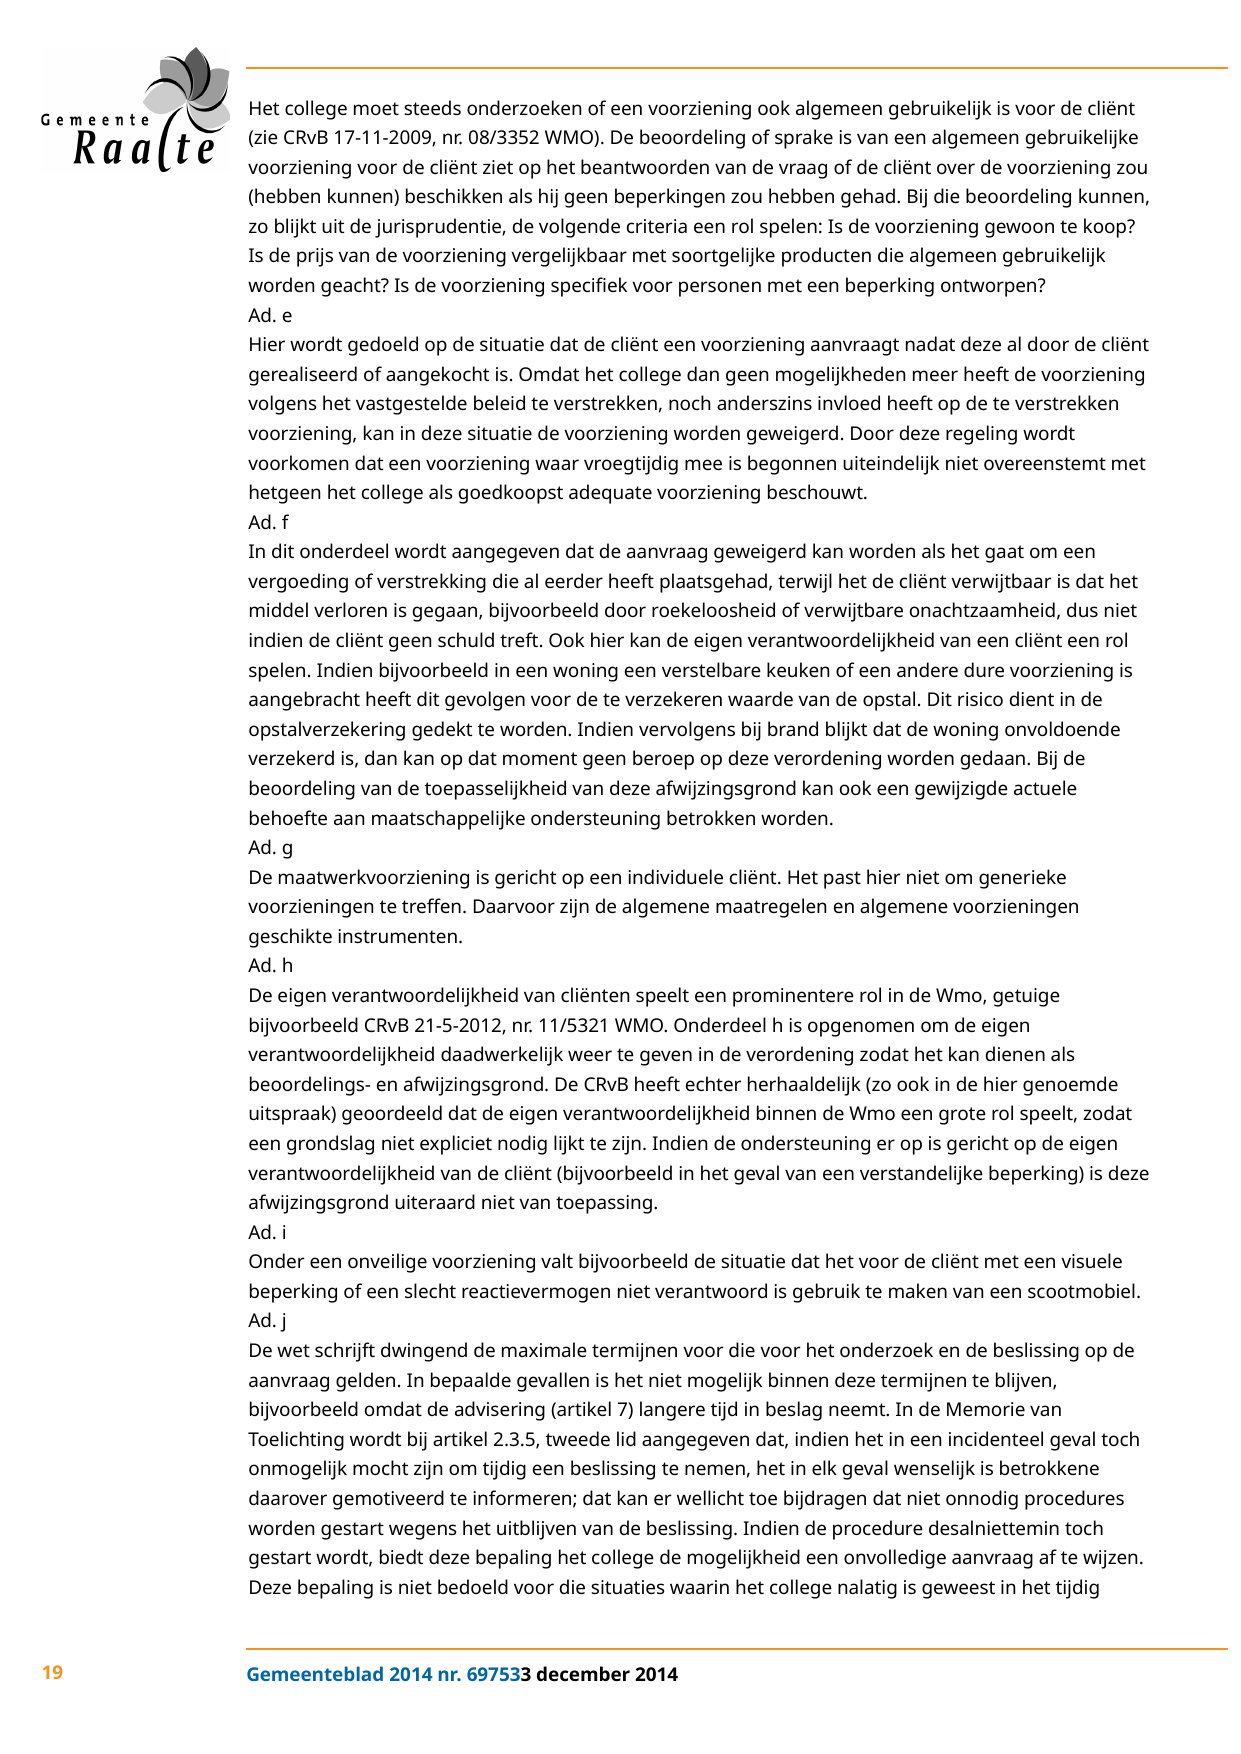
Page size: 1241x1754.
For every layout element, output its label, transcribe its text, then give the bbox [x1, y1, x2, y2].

text Ad. g [248, 834, 1152, 860]
text Onder een onveilige voorziening valt bijvoorbeeld de situatie dat het voor de cliënt met een visuele beperking of een slecht reactievermogen niet verantwoord is gebruik te maken van een scootmobiel. [248, 1248, 1152, 1304]
text De wet schrijft dwingend de maximale termijnen voor die voor het onderzoek en de beslissing op de aanvraag gelden. In bepaalde gevallen is het niet mogelijk binnen deze termijnen te blijven, bijvoorbeeld omdat de advisering (artikel 7) langere tijd in beslag neemt. In de Memorie van Toelichting wordt bij artikel 2.3.5, tweede lid aangegeven dat, indien het in een incidenteel geval toch onmogelijk mocht zijn om tijdig een beslissing te nemen, het in elk geval wenselijk is betrokkene daarover gemotiveerd te informeren; dat kan er wellicht toe bijdragen dat niet onnodig procedures worden gestart wegens het uitblijven van de beslissing. Indien de procedure desalniettemin toch gestart wordt, biedt deze bepaling het college de mogelijkheid een onvolledige aanvraag af te wijzen. [248, 1337, 1152, 1570]
text De eigen verantwoordelijkheid van cliënten speelt een prominentere rol in de Wmo, getuige bijvoorbeeld CRvB 21-5-2012, nr. 11/5321 WMO. Onderdeel h is opgenomen om de eigen verantwoordelijkheid daadwerkelijk weer te geven in de verordening zodat het kan dienen als beoordelings- en afwijzingsgrond. De CRvB heeft echter herhaaldelijk (zo ook in de hier genoemde uitspraak) geoordeeld dat de eigen verantwoordelijkheid binnen de Wmo een grote rol speelt, zodat een grondslag niet expliciet nodig lijkt te zijn. Indien de ondersteuning er op is gericht op de eigen verantwoordelijkheid van de cliënt (bijvoorbeeld in het geval van een verstandelijke beperking) is deze afwijzingsgrond uiteraard niet van toepassing. [248, 982, 1152, 1215]
text Deze bepaling is niet bedoeld voor die situaties waarin het college nalatig is geweest in het tijdig [248, 1574, 1152, 1600]
text Ad. h [248, 953, 1152, 978]
text Ad. f [248, 509, 1152, 535]
text Het college moet steeds onderzoeken of een voorziening ook algemeen gebruikelijk is voor de cliënt (zie CRvB 17-11-2009, nr. 08/3352 WMO). De beoordeling of sprake is van een algemeen gebruikelijke voorziening voor de cliënt ziet op het beantwoorden van de vraag of de cliënt over de voorziening zou (hebben kunnen) beschikken als hij geen beperkingen zou hebben gehad. Bij die beoordeling kunnen, zo blijkt uit de jurisprudentie, de volgende criteria een rol spelen: Is de voorziening gewoon te koop? Is de prijs van de voorziening vergelijkbaar met soortgelijke producten die algemeen gebruikelijk worden geacht? Is de voorziening specifiek voor personen met een beperking ontworpen? [248, 95, 1152, 298]
picture [41, 47, 231, 172]
text Hier wordt gedoeld op de situatie dat de cliënt een voorziening aanvraagt nadat deze al door de cliënt gerealiseerd of aangekocht is. Omdat het college dan geen mogelijkheden meer heeft de voorziening volgens het vastgestelde beleid te verstrekken, noch anderszins invloed heeft op de te verstrekken voorziening, kan in deze situatie de voorziening worden geweigerd. Door deze regeling wordt voorkomen dat een voorziening waar vroegtijdig mee is begonnen uiteindelijk niet overeenstemt met hetgeen het college als goedkoopst adequate voorziening beschouwt. [248, 331, 1152, 505]
text Ad. i [248, 1219, 1152, 1245]
text Ad. j [248, 1308, 1152, 1333]
text De maatwerkvoorziening is gericht op een individuele cliënt. Het past hier niet om generieke voorzieningen te treffen. Daarvoor zijn de algemene maatregelen en algemene voorzieningen geschikte instrumenten. [248, 864, 1152, 949]
text In dit onderdeel wordt aangegeven dat de aanvraag geweigerd kan worden als het gaat om een vergoeding of verstrekking die al eerder heeft plaatsgehad, terwijl het de cliënt verwijtbaar is dat het middel verloren is gegaan, bijvoorbeeld door roekeloosheid of verwijtbare onachtzaamheid, dus niet indien de cliënt geen schuld treft. Ook hier kan de eigen verantwoordelijkheid van een cliënt een rol spelen. Indien bijvoorbeeld in een woning een verstelbare keuken of een andere dure voorziening is aangebracht heeft dit gevolgen voor de te verzekeren waarde van de opstal. Dit risico dient in de opstalverzekering gedekt te worden. Indien vervolgens bij brand blijkt dat de woning onvoldoende verzekerd is, dan kan op dat moment geen beroep op deze verordening worden gedaan. Bij de beoordeling van de toepasselijkheid van deze afwijzingsgrond kan ook een gewijzigde actuele behoefte aan maatschappelijke ondersteuning betrokken worden. [248, 538, 1152, 831]
text Ad. e [248, 302, 1152, 328]
